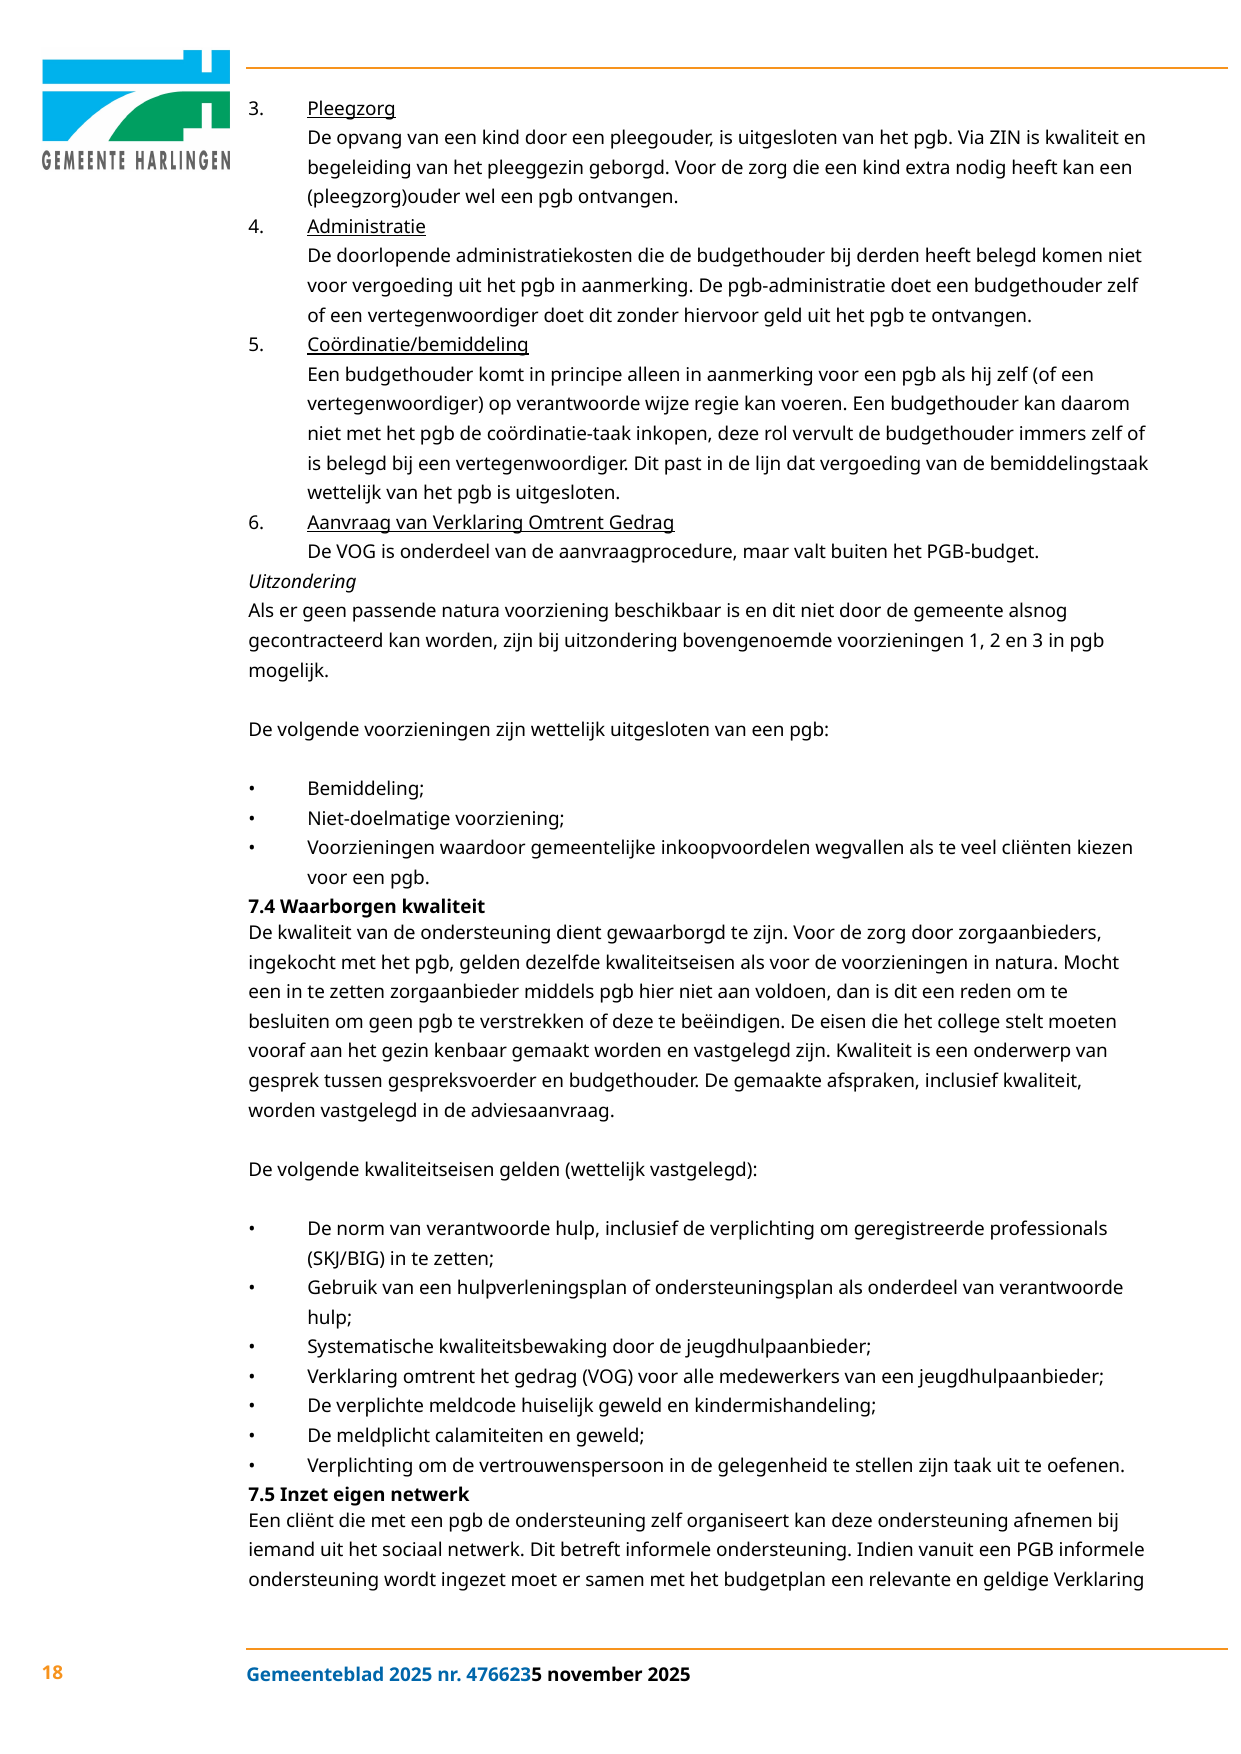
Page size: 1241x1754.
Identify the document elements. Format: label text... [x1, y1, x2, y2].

list Gebruik van een hulpverleningsplan of ondersteuningsplan als onderdeel van verantwoorde hulp; [248, 1274, 1152, 1329]
list Systematische kwaliteitsbewaking door de jeugdhulpaanbieder; [248, 1333, 1152, 1359]
list De opvang van een kind door een pleegouder, is uitgesloten van het pgb. Via ZIN is kwaliteit en begeleiding van het pleeggezin geborgd. Voor de zorg die een kind extra nodig heeft kan een (pleegzorg)ouder wel een pgb ontvangen. [248, 124, 1152, 209]
list Verplichting om de vertrouwenspersoon in de gelegenheid te stellen zijn taak uit te oefenen. [248, 1452, 1152, 1477]
text 7.4 Waarborgen kwaliteit [248, 893, 1152, 919]
text De volgende voorzieningen zijn wettelijk uitgesloten van een pgb: [248, 716, 1152, 742]
text Een cliënt die met een pgb de ondersteuning zelf organiseert kan deze ondersteuning afnemen bij iemand uit het sociaal netwerk. Dit betreft informele ondersteuning. Indien vanuit een PGB informele ondersteuning wordt ingezet moet er samen met het budgetplan een relevante en geldige Verklaring [248, 1507, 1152, 1592]
list De VOG is onderdeel van de aanvraagprocedure, maar valt buiten het PGB‑budget. [248, 538, 1152, 564]
list Een budgethouder komt in principe alleen in aanmerking voor een pgb als hij zelf (of een vertegenwoordiger) op verantwoorde wijze regie kan voeren. Een budgethouder kan daarom niet met het pgb de coördinatie-taak inkopen, deze rol vervult de budgethouder immers zelf of is belegd bij een vertegenwoordiger. Dit past in de lijn dat vergoeding van de bemiddelingstaak wettelijk van het pgb is uitgesloten. [248, 361, 1152, 505]
list Aanvraag van Verklaring Omtrent Gedrag [248, 509, 1152, 535]
text De volgende kwaliteitseisen gelden (wettelijk vastgelegd): [248, 1156, 1152, 1182]
text 7.5 Inzet eigen netwerk [248, 1481, 1152, 1507]
list Administratie [248, 213, 1152, 239]
text Uitzondering [248, 568, 1152, 594]
list Voorzieningen waardoor gemeentelijke inkoopvoordelen wegvallen als te veel cliënten kiezen voor een pgb. [248, 834, 1152, 890]
list De verplichte meldcode huiselijk geweld en kindermishandeling; [248, 1393, 1152, 1418]
list Niet-doelmatige voorziening; [248, 805, 1152, 831]
text De kwaliteit van de ondersteuning dient gewaarborgd te zijn. Voor de zorg door zorgaanbieders, ingekocht met het pgb, gelden dezelfde kwaliteitseisen als voor de voorzieningen in natura. Mocht een in te zetten zorgaanbieder middels pgb hier niet aan voldoen, dan is dit een reden om te besluiten om geen pgb te verstrekken of deze te beëindigen. De eisen die het college stelt moeten vooraf aan het gezin kenbaar gemaakt worden en vastgelegd zijn. Kwaliteit is een onderwerp van gesprek tussen gespreksvoerder en budgethouder. De gemaakte afspraken, inclusief kwaliteit, worden vastgelegd in de adviesaanvraag. [248, 919, 1152, 1122]
list Bemiddeling; [248, 775, 1152, 801]
list De meldplicht calamiteiten en geweld; [248, 1422, 1152, 1448]
list De norm van verantwoorde hulp, inclusief de verplichting om geregistreerde professionals (SKJ/BIG) in te zetten; [248, 1215, 1152, 1270]
list Verklaring omtrent het gedrag (VOG) voor alle medewerkers van een jeugdhulpaanbieder; [248, 1363, 1152, 1389]
list Coördinatie/bemiddeling [248, 331, 1152, 357]
list Pleegzorg [248, 95, 1152, 121]
text Als er geen passende natura voorziening beschikbaar is en dit niet door de gemeente alsnog gecontracteerd kan worden, zijn bij uitzondering bovengenoemde voorzieningen 1, 2 en 3 in pgb mogelijk. [248, 598, 1152, 683]
picture [41, 47, 231, 172]
list De doorlopende administratiekosten die de budgethouder bij derden heeft belegd komen niet voor vergoeding uit het pgb in aanmerking. De pgb-administratie doet een budgethouder zelf of een vertegenwoordiger doet dit zonder hiervoor geld uit het pgb te ontvangen. [248, 243, 1152, 328]
